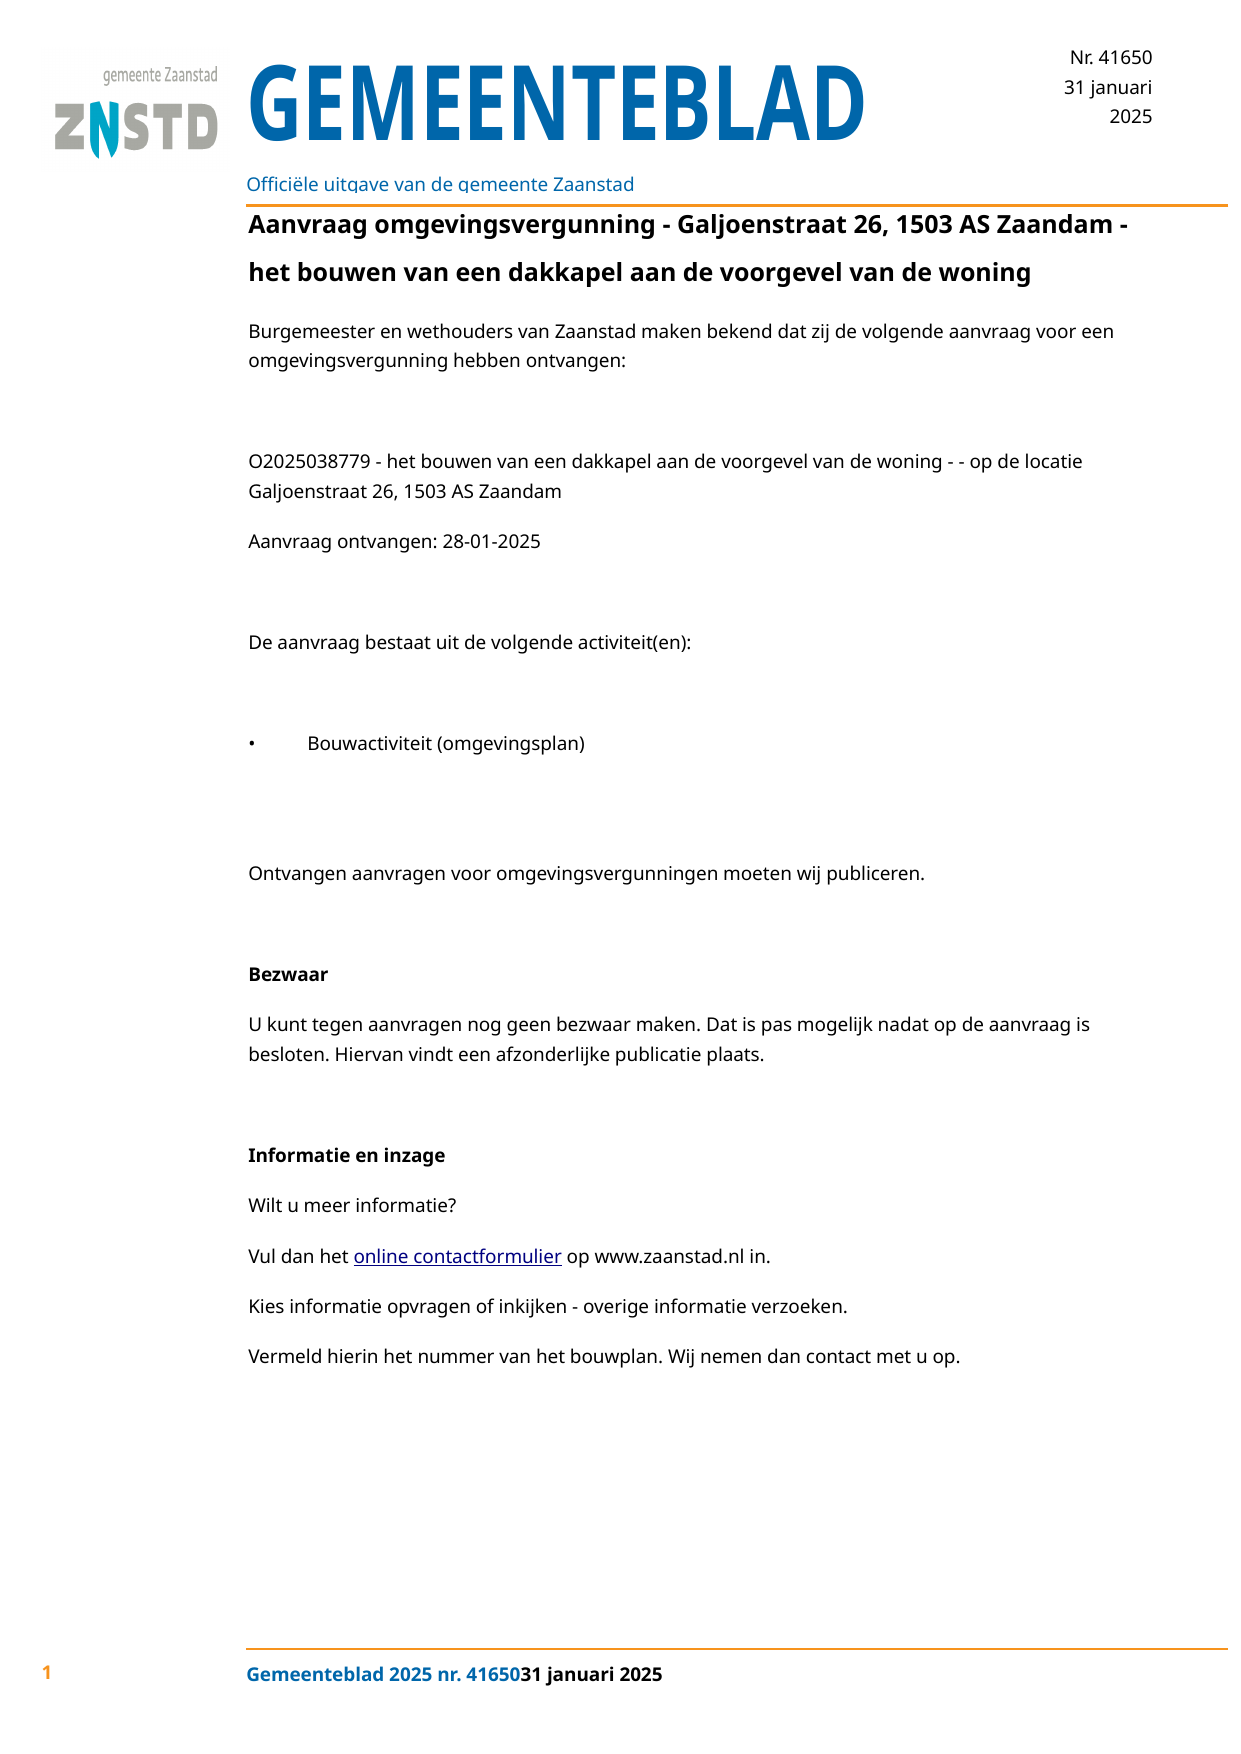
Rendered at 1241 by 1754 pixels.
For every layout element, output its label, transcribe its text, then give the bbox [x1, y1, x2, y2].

text U kunt tegen aanvragen nog geen bezwaar maken. Dat is pas mogelijk nadat op de aanvraag is besloten. Hiervan vindt een afzonderlijke publicatie plaats. [248, 1012, 1152, 1067]
text Wilt u meer informatie? [248, 1192, 1152, 1218]
text Vul dan het online contactformulier op www.zaanstad.nl in. [248, 1243, 1152, 1269]
text Aanvraag ontvangen: 28-01-2025 [248, 528, 1152, 554]
text Aanvraag omgevingsvergunning - Galjoenstraat 26, 1503 AS Zaandam - het bouwen van een dakkapel aan de voorgevel van de woning [248, 207, 1152, 288]
text Vermeld hierin het nummer van het bouwplan. Wij nemen dan contact met u op. [248, 1344, 1152, 1369]
picture [41, 47, 231, 172]
text O2025038779 - het bouwen van een dakkapel aan de voorgevel van de woning - - op de locatie Galjoenstraat 26, 1503 AS Zaandam [248, 448, 1152, 504]
text Kies informatie opvragen of inkijken - overige informatie verzoeken. [248, 1293, 1152, 1319]
list Bouwactiviteit (omgevingsplan) [248, 730, 1152, 756]
text Informatie en inzage [248, 1142, 1152, 1168]
text De aanvraag bestaat uit de volgende activiteit(en): [248, 629, 1152, 655]
text Bezwaar [248, 961, 1152, 987]
text Ontvangen aanvragen voor omgevingsvergunningen moeten wij publiceren. [248, 860, 1152, 886]
text Burgemeester en wethouders van Zaanstad maken bekend dat zij de volgende aanvraag voor een omgevingsvergunning hebben ontvangen: [248, 318, 1152, 373]
